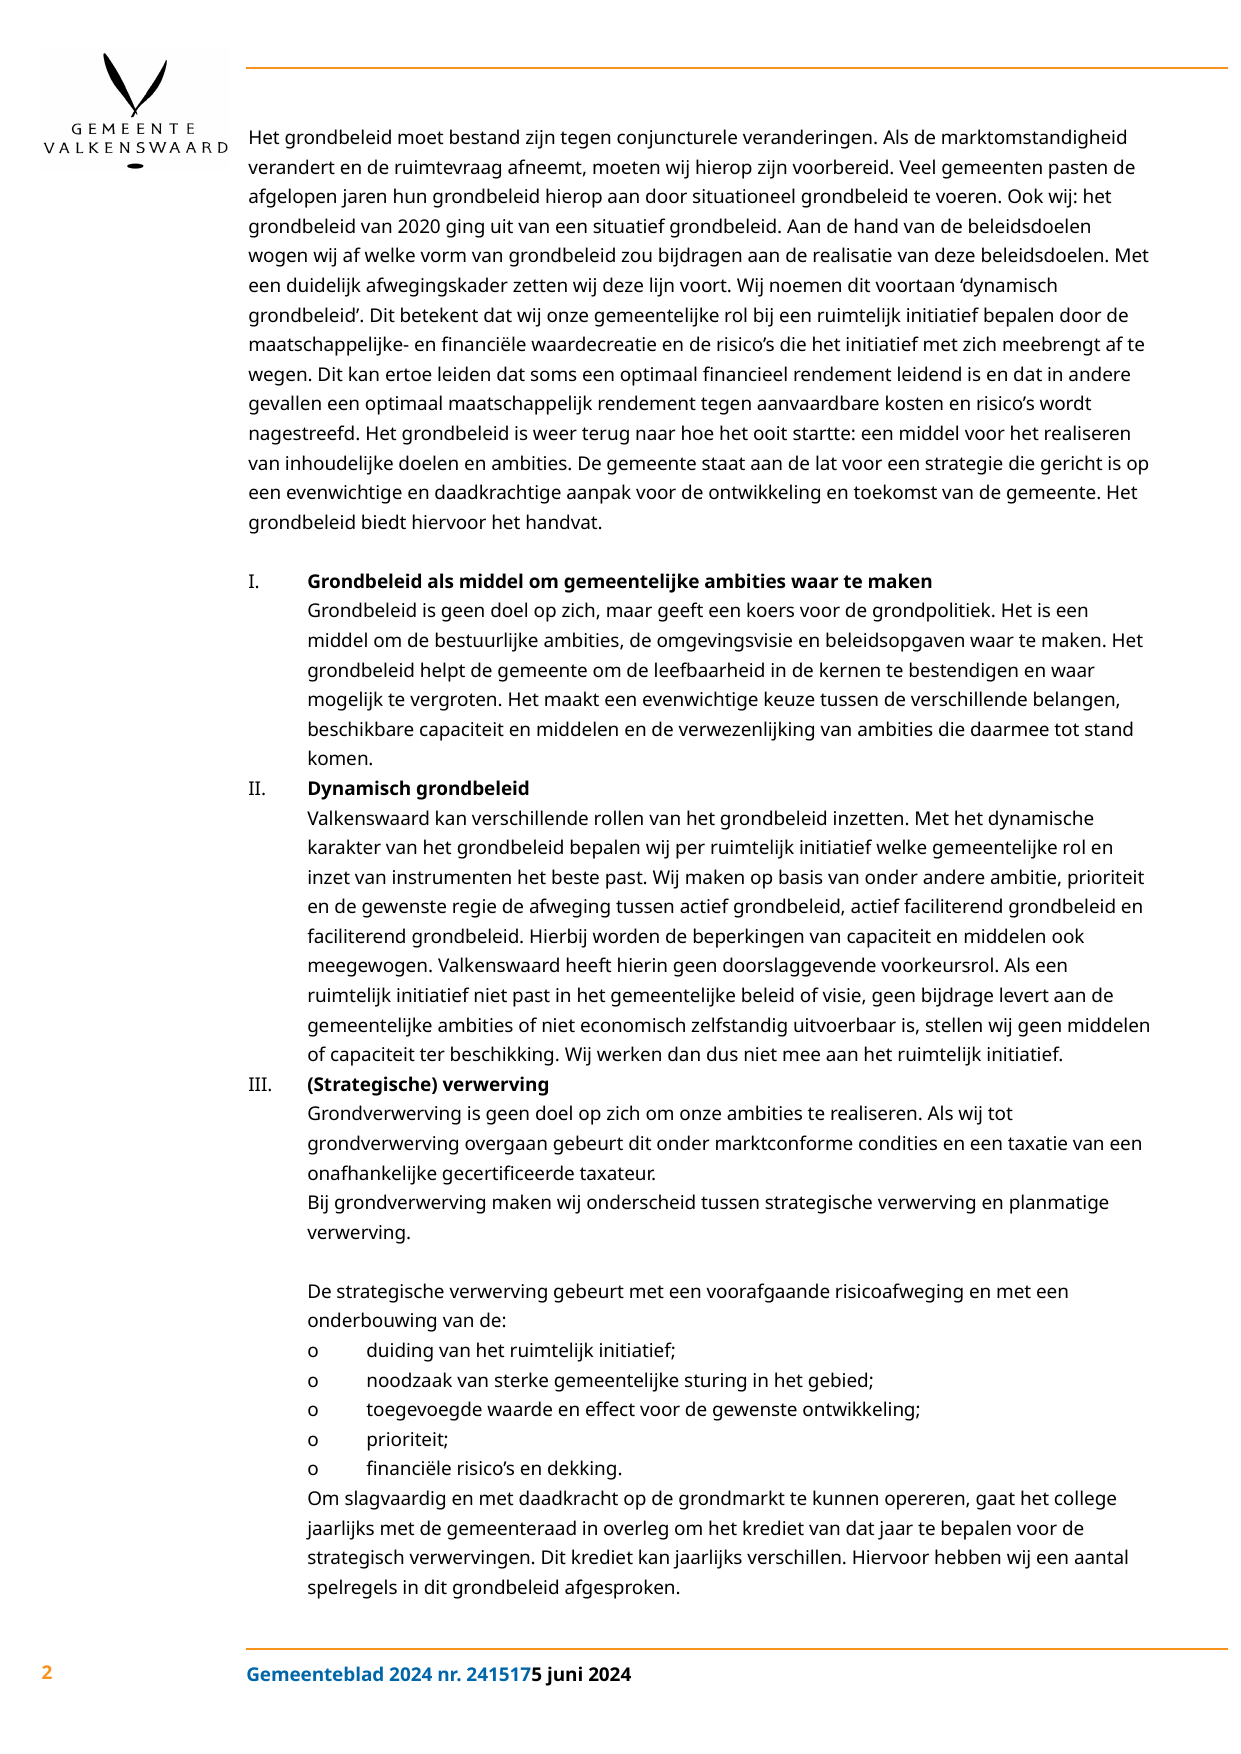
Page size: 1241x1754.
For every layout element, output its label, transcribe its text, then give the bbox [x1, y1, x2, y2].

list Om slagvaardig en met daadkracht op de grondmarkt te kunnen opereren, gaat het college jaarlijks met de gemeenteraad in overleg om het krediet van dat jaar te bepalen voor de strategisch verwervingen. Dit krediet kan jaarlijks verschillen. Hiervoor hebben wij een aantal spelregels in dit grondbeleid afgesproken. [248, 1485, 1152, 1600]
text Het grondbeleid moet bestand zijn tegen conjuncturele veranderingen. Als de marktomstandigheid verandert en de ruimtevraag afneemt, moeten wij hierop zijn voorbereid. Veel gemeenten pasten de afgelopen jaren hun grondbeleid hierop aan door situationeel grondbeleid te voeren. Ook wij: het grondbeleid van 2020 ging uit van een situatief grondbeleid. Aan de hand van de beleidsdoelen wogen wij af welke vorm van grondbeleid zou bijdragen aan de realisatie van deze beleidsdoelen. Met een duidelijk afwegingskader zetten wij deze lijn voort. Wij noemen dit voortaan ‘dynamisch grondbeleid’. Dit betekent dat wij onze gemeentelijke rol bij een ruimtelijk initiatief bepalen door de maatschappelijke- en financiële waardecreatie en de risico’s die het initiatief met zich meebrengt af te wegen. Dit kan ertoe leiden dat soms een optimaal financieel rendement leidend is en dat in andere gevallen een optimaal maatschappelijk rendement tegen aanvaardbare kosten en risico’s wordt nagestreefd. Het grondbeleid is weer terug naar hoe het ooit startte: een middel voor het realiseren van inhoudelijke doelen en ambities. De gemeente staat aan de lat voor een strategie die gericht is op een evenwichtige en daadkrachtige aanpak voor de ontwikkeling en toekomst van de gemeente. Het grondbeleid biedt hiervoor het handvat. [248, 124, 1152, 535]
list noodzaak van sterke gemeentelijke sturing in het gebied; [307, 1367, 1152, 1393]
list Grondbeleid is geen doel op zich, maar geeft een koers voor de grondpolitiek. Het is een middel om de bestuurlijke ambities, de omgevingsvisie en beleidsopgaven waar te maken. Het grondbeleid helpt de gemeente om de leefbaarheid in de kernen te bestendigen en waar mogelijk te vergroten. Het maakt een evenwichtige keuze tussen de verschillende belangen, beschikbare capaciteit en middelen en de verwezenlijking van ambities die daarmee tot stand komen. [248, 598, 1152, 771]
list (Strategische) verwerving [248, 1071, 1152, 1097]
list Grondbeleid als middel om gemeentelijke ambities waar te maken [248, 568, 1152, 594]
list Bij grondverwerving maken wij onderscheid tussen strategische verwerving en planmatige verwerving. [248, 1189, 1152, 1245]
picture [41, 47, 231, 172]
list financiële risico’s en dekking. [307, 1456, 1152, 1481]
list duiding van het ruimtelijk initiatief; [307, 1337, 1152, 1363]
list toegevoegde waarde en effect voor de gewenste ontwikkeling; [307, 1396, 1152, 1422]
list Valkenswaard kan verschillende rollen van het grondbeleid inzetten. Met het dynamische karakter van het grondbeleid bepalen wij per ruimtelijk initiatief welke gemeentelijke rol en inzet van instrumenten het beste past. Wij maken op basis van onder andere ambitie, prioriteit en de gewenste regie de afweging tussen actief grondbeleid, actief faciliterend grondbeleid en faciliterend grondbeleid. Hierbij worden de beperkingen van capaciteit en middelen ook meegewogen. Valkenswaard heeft hierin geen doorslaggevende voorkeursrol. Als een ruimtelijk initiatief niet past in het gemeentelijke beleid of visie, geen bijdrage levert aan de gemeentelijke ambities of niet economisch zelfstandig uitvoerbaar is, stellen wij geen middelen of capaciteit ter beschikking. Wij werken dan dus niet mee aan het ruimtelijk initiatief. [248, 805, 1152, 1067]
list prioriteit; [307, 1426, 1152, 1452]
list Grondverwerving is geen doel op zich om onze ambities te realiseren. Als wij tot grondverwerving overgaan gebeurt dit onder marktconforme condities en een taxatie van een onafhankelijke gecertificeerde taxateur. [248, 1101, 1152, 1186]
list De strategische verwerving gebeurt met een voorafgaande risicoafweging en met een onderbouwing van de: [248, 1278, 1152, 1333]
list Dynamisch grondbeleid [248, 775, 1152, 801]
